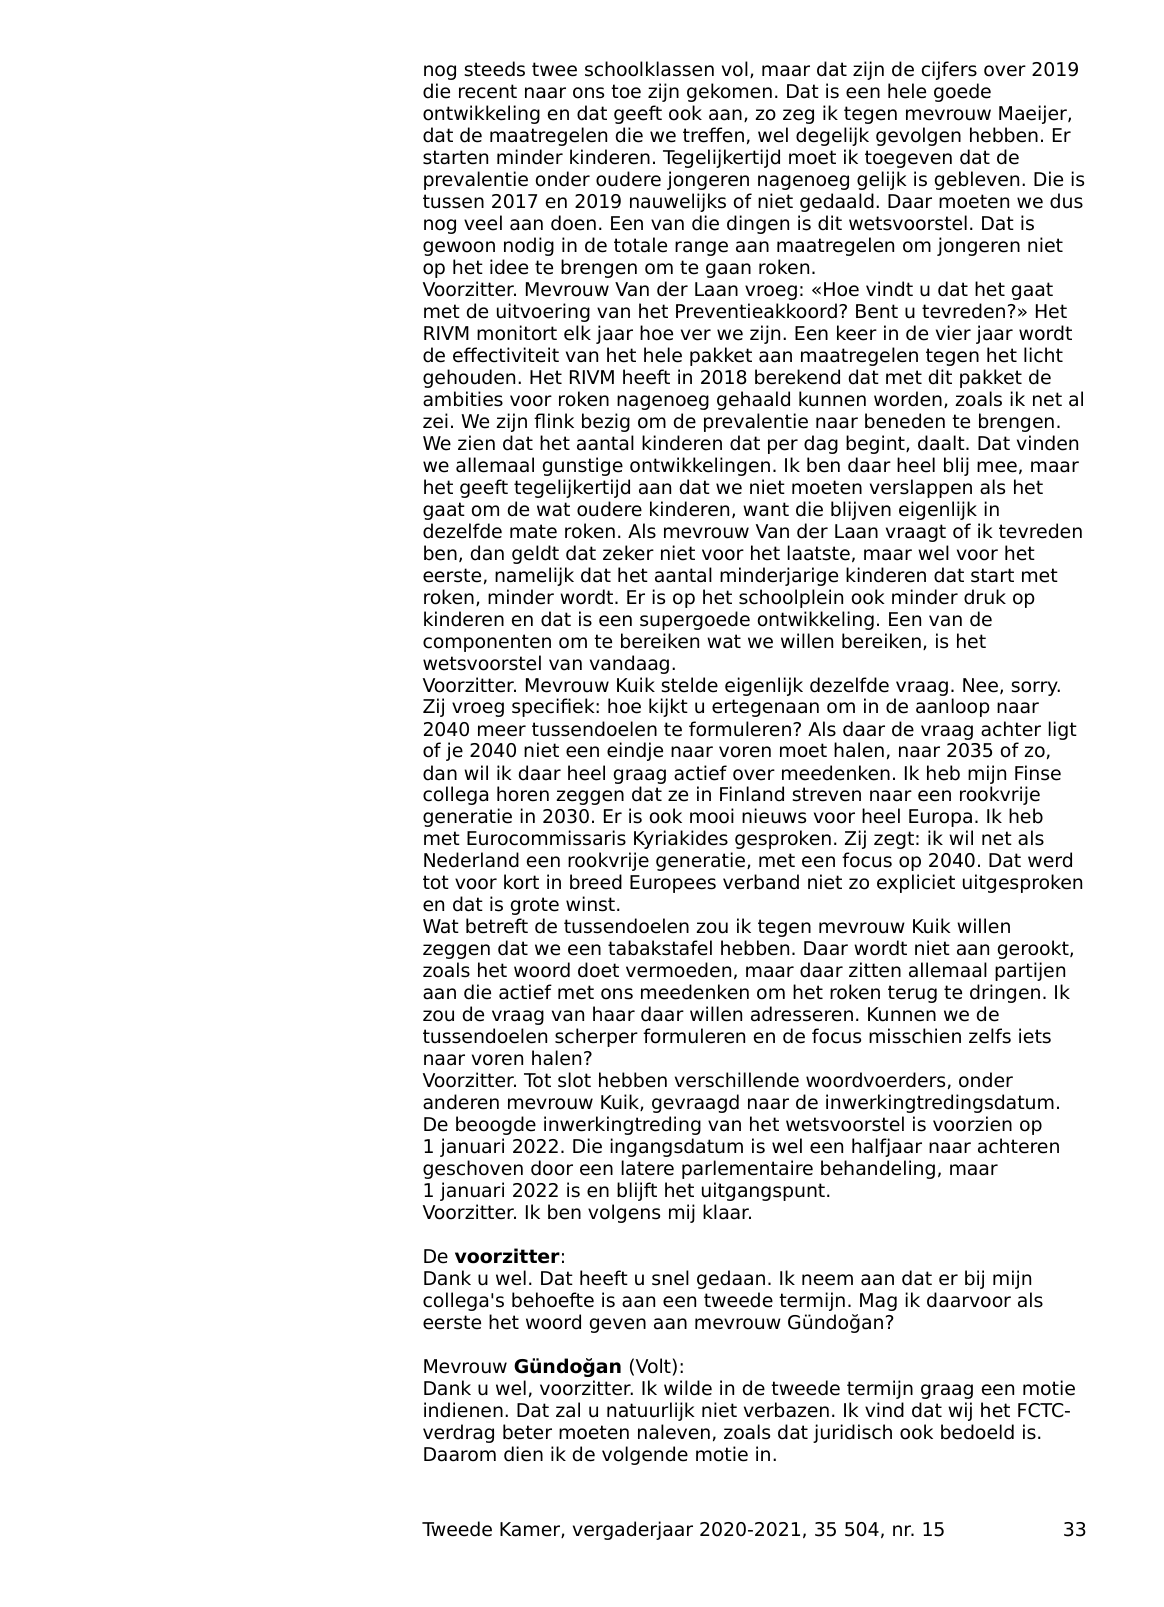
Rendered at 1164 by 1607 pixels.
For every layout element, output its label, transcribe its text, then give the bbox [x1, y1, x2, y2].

text nog steeds twee schoolklassen vol, maar dat zijn de cijfers over 2019 die recent naar ons toe zijn gekomen. Dat is een hele goede ontwikkeling en dat geeft ook aan, zo zeg ik tegen mevrouw Maeijer, dat de maatregelen die we treffen, wel degelijk gevolgen hebben. Er starten minder kinderen. Tegelijkertijd moet ik toegeven dat de prevalentie onder oudere jongeren nagenoeg gelijk is gebleven. Die is tussen 2017 en 2019 nauwelijks of niet gedaald. Daar moeten we dus nog veel aan doen. Een van die dingen is dit wetsvoorstel. Dat is gewoon nodig in de totale range aan maatregelen om jongeren niet op het idee te brengen om te gaan roken. [422, 59, 1087, 279]
text Mevrouw Gündoğan (Volt): [422, 1356, 1087, 1378]
text Dank u wel. Dat heeft u snel gedaan. Ik neem aan dat er bij mijn collega's behoefte is aan een tweede termijn. Mag ik daarvoor als eerste het woord geven aan mevrouw Gündoğan? [422, 1268, 1087, 1334]
text Dank u wel, voorzitter. Ik wilde in de tweede termijn graag een motie indienen. Dat zal u natuurlijk niet verbazen. Ik vind dat wij het FCTC-verdrag beter moeten naleven, zoals dat juridisch ook bedoeld is. Daarom dien ik de volgende motie in. [422, 1378, 1087, 1466]
text Voorzitter. Mevrouw Kuik stelde eigenlijk dezelfde vraag. Nee, sorry. Zij vroeg specifiek: hoe kijkt u ertegenaan om in de aanloop naar 2040 meer tussendoelen te formuleren? Als daar de vraag achter ligt of je 2040 niet een eindje naar voren moet halen, naar 2035 of zo, dan wil ik daar heel graag actief over meedenken. Ik heb mijn Finse collega horen zeggen dat ze in Finland streven naar een rookvrije generatie in 2030. Er is ook mooi nieuws voor heel Europa. Ik heb met Eurocommissaris Kyriakides gesproken. Zij zegt: ik wil net als Nederland een rookvrije generatie, met een focus op 2040. Dat werd tot voor kort in breed Europees verband niet zo expliciet uitgesproken en dat is grote winst. [422, 674, 1087, 916]
text Voorzitter. Tot slot hebben verschillende woordvoerders, onder anderen mevrouw Kuik, gevraagd naar de inwerkingtredingsdatum. De beoogde inwerkingtreding van het wetsvoorstel is voorzien op 1 januari 2022. Die ingangsdatum is wel een halfjaar naar achteren geschoven door een latere parlementaire behandeling, maar 1 januari 2022 is en blijft het uitgangspunt. [422, 1070, 1087, 1202]
text Wat betreft de tussendoelen zou ik tegen mevrouw Kuik willen zeggen dat we een tabakstafel hebben. Daar wordt niet aan gerookt, zoals het woord doet vermoeden, maar daar zitten allemaal partijen aan die actief met ons meedenken om het roken terug te dringen. Ik zou de vraag van haar daar willen adresseren. Kunnen we de tussendoelen scherper formuleren en de focus misschien zelfs iets naar voren halen? [422, 916, 1087, 1070]
text Voorzitter. Ik ben volgens mij klaar. [422, 1202, 1087, 1224]
text Voorzitter. Mevrouw Van der Laan vroeg: «Hoe vindt u dat het gaat met de uitvoering van het Preventieakkoord? Bent u tevreden?» Het RIVM monitort elk jaar hoe ver we zijn. Een keer in de vier jaar wordt de effectiviteit van het hele pakket aan maatregelen tegen het licht gehouden. Het RIVM heeft in 2018 berekend dat met dit pakket de ambities voor roken nagenoeg gehaald kunnen worden, zoals ik net al zei. We zijn flink bezig om de prevalentie naar beneden te brengen. We zien dat het aantal kinderen dat per dag begint, daalt. Dat vinden we allemaal gunstige ontwikkelingen. Ik ben daar heel blij mee, maar het geeft tegelijkertijd aan dat we niet moeten verslappen als het gaat om de wat oudere kinderen, want die blijven eigenlijk in dezelfde mate roken. Als mevrouw Van der Laan vraagt of ik tevreden ben, dan geldt dat zeker niet voor het laatste, maar wel voor het eerste, namelijk dat het aantal minderjarige kinderen dat start met roken, minder wordt. Er is op het schoolplein ook minder druk op kinderen en dat is een supergoede ontwikkeling. Een van de componenten om te bereiken wat we willen bereiken, is het wetsvoorstel van vandaag. [422, 279, 1087, 674]
text De voorzitter: [422, 1246, 1087, 1268]
